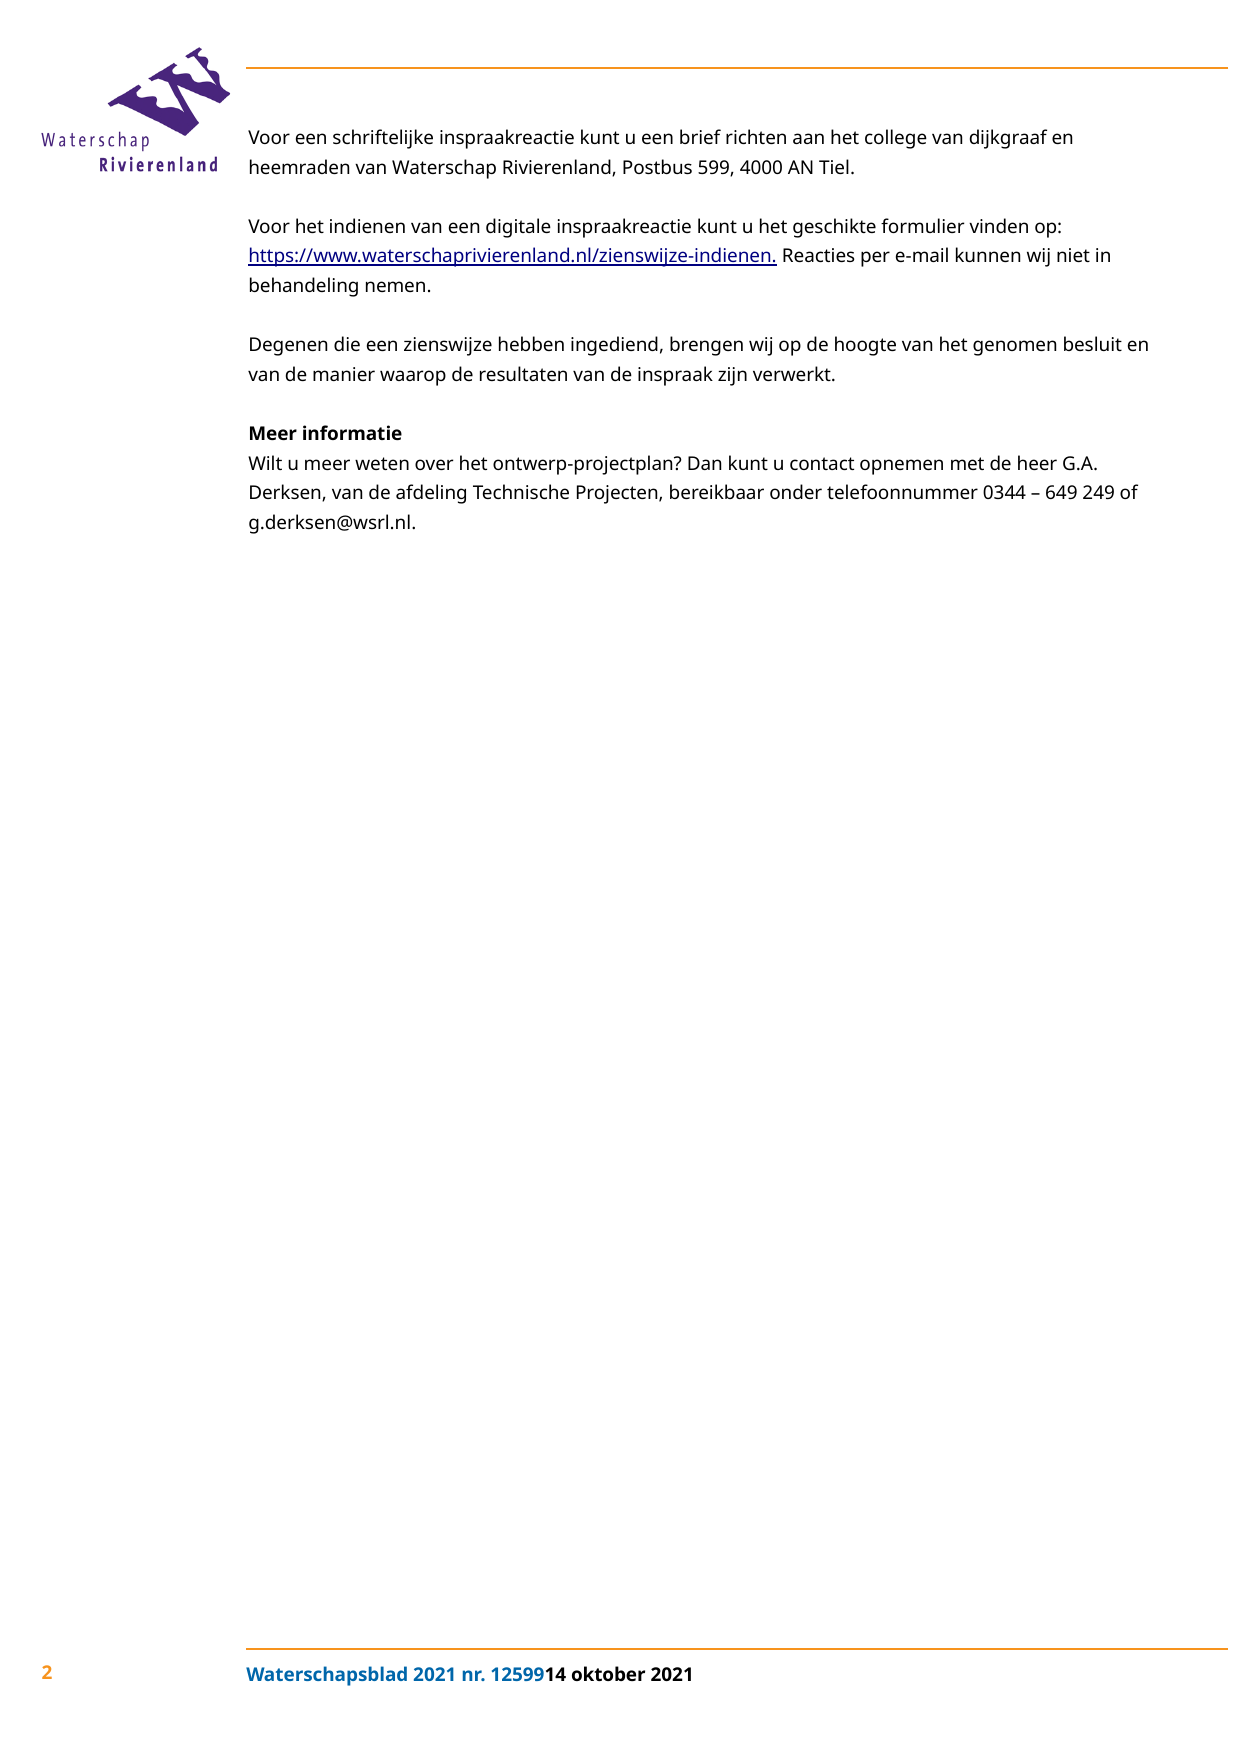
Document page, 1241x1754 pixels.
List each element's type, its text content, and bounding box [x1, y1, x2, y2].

text Voor het indienen van een digitale inspraakreactie kunt u het geschikte formulier vinden op: https://www.waterschaprivierenland.nl/zienswijze-indienen. Reacties per e-mail kunnen wij niet in behandeling nemen. [248, 213, 1152, 298]
text Voor een schriftelijke inspraakreactie kunt u een brief richten aan het college van dijkgraaf en heemraden van Waterschap Rivierenland, Postbus 599, 4000 AN Tiel. [248, 124, 1152, 180]
picture [41, 47, 231, 172]
text Meer informatie [248, 420, 1152, 446]
text Degenen die een zienswijze hebben ingediend, brengen wij op de hoogte van het genomen besluit en van de manier waarop de resultaten van de inspraak zijn verwerkt. [248, 331, 1152, 387]
text Wilt u meer weten over het ontwerp-projectplan? Dan kunt u contact opnemen met de heer G.A. Derksen, van de afdeling Technische Projecten, bereikbaar onder telefoonnummer 0344 – 649 249 of g.derksen@wsrl.nl. [248, 450, 1152, 535]
